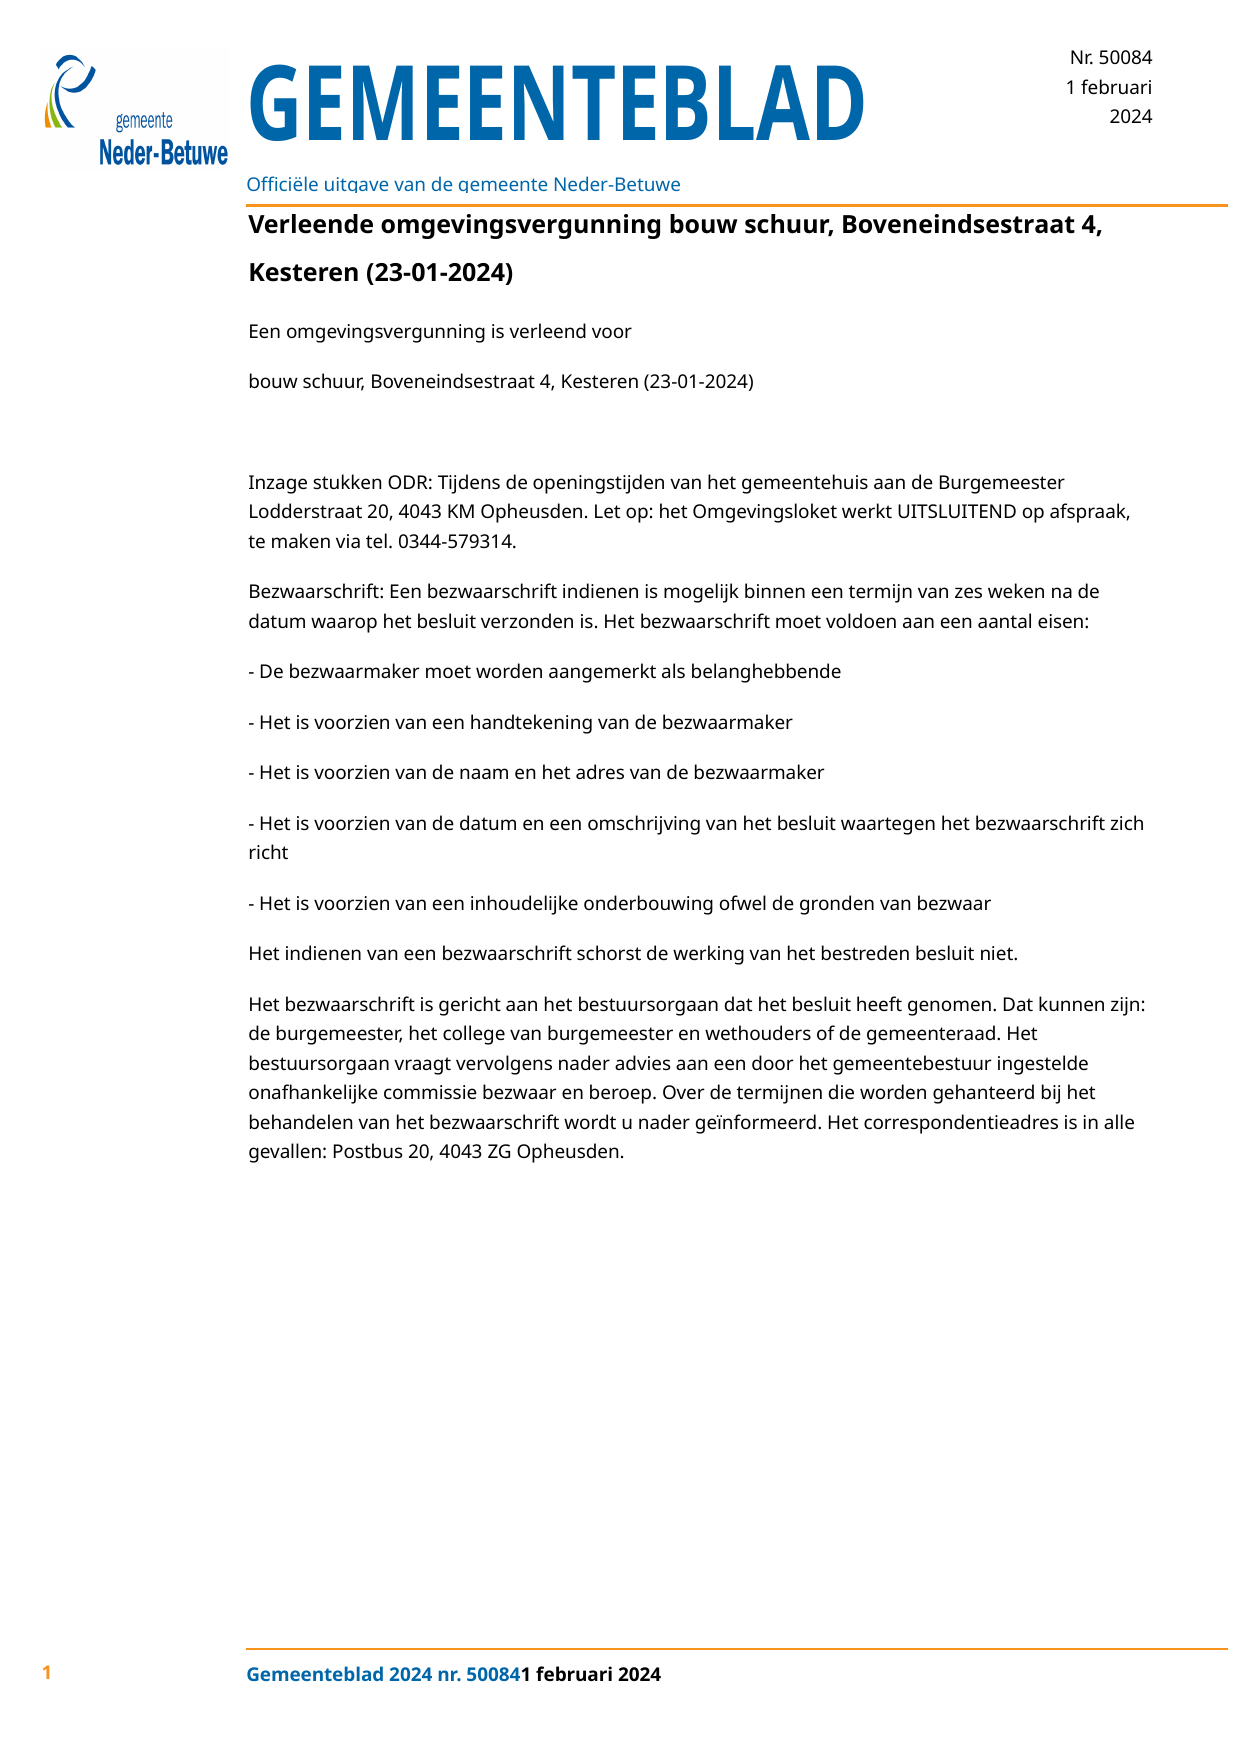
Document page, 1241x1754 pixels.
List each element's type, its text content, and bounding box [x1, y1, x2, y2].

text Een omgevingsvergunning is verleend voor [248, 318, 1152, 344]
text Het bezwaarschrift is gericht aan het bestuursorgaan dat het besluit heeft genomen. Dat kunnen zijn: de burgemeester, het college van burgemeester en wethouders of de gemeenteraad. Het bestuursorgaan vraagt vervolgens nader advies aan een door het gemeentebestuur ingestelde onafhankelijke commissie bezwaar en beroep. Over de termijnen die worden gehanteerd bij het behandelen van het bezwaarschrift wordt u nader geïnformeerd. Het correspondentieadres is in alle gevallen: Postbus 20, 4043 ZG Opheusden. [248, 991, 1152, 1164]
text Bezwaarschrift: Een bezwaarschrift indienen is mogelijk binnen een termijn van zes weken na de datum waarop het besluit verzonden is. Het bezwaarschrift moet voldoen aan een aantal eisen: [248, 579, 1152, 634]
text Het indienen van een bezwaarschrift schorst de werking van het bestreden besluit niet. [248, 940, 1152, 966]
text - Het is voorzien van de naam en het adres van de bezwaarmaker [248, 759, 1152, 785]
text - Het is voorzien van de datum en een omschrijving van het besluit waartegen het bezwaarschrift zich richt [248, 810, 1152, 865]
text bouw schuur, Boveneindsestraat 4, Kesteren (23-01-2024) [248, 368, 1152, 394]
text Inzage stukken ODR: Tijdens de openingstijden van het gemeentehuis aan de Burgemeester Lodderstraat 20, 4043 KM Opheusden. Let op: het Omgevingsloket werkt UITSLUITEND op afspraak, te maken via tel. 0344-579314. [248, 469, 1152, 554]
text - Het is voorzien van een handtekening van de bezwaarmaker [248, 709, 1152, 735]
picture [41, 47, 231, 172]
text - Het is voorzien van een inhoudelijke onderbouwing ofwel de gronden van bezwaar [248, 890, 1152, 916]
text - De bezwaarmaker moet worden aangemerkt als belanghebbende [248, 659, 1152, 684]
text Verleende omgevingsvergunning bouw schuur, Boveneindsestraat 4, Kesteren (23-01-2024) [248, 207, 1152, 288]
